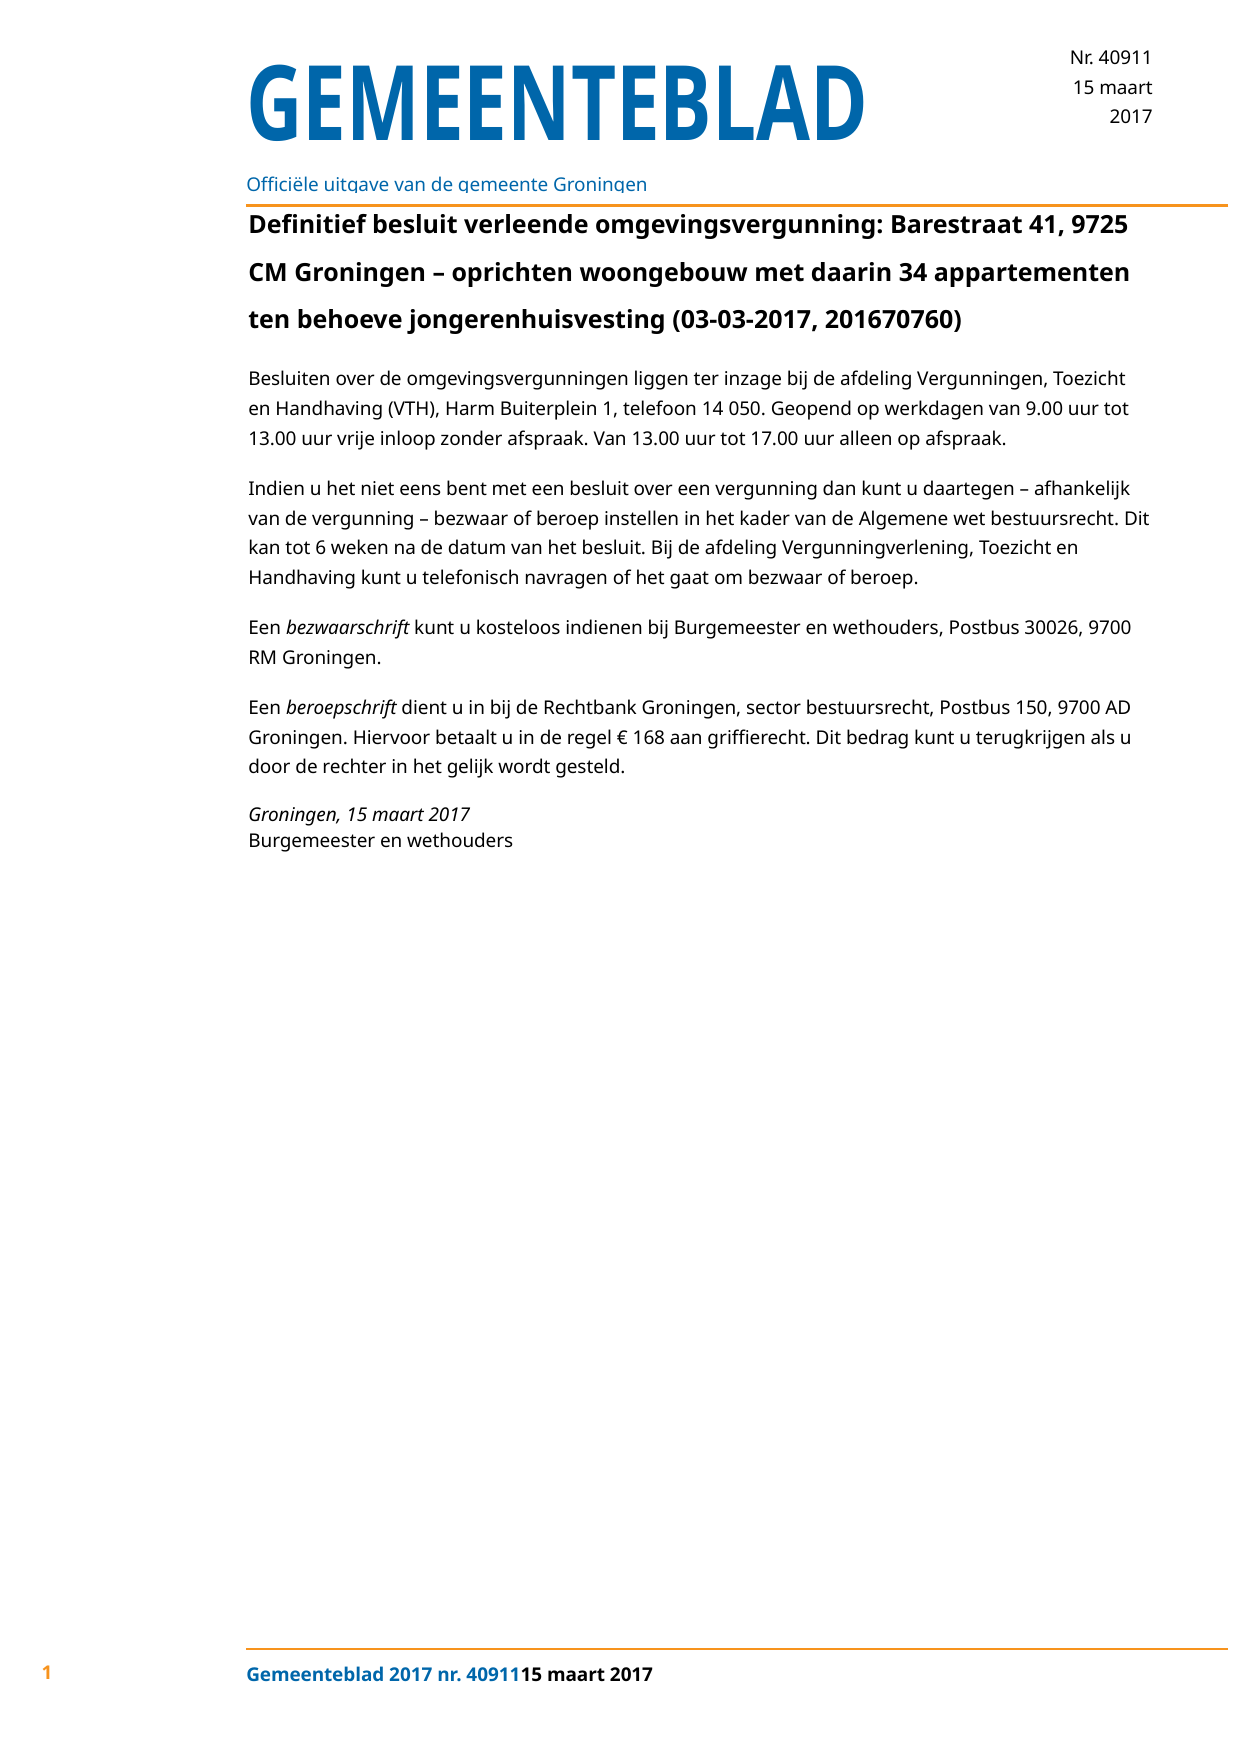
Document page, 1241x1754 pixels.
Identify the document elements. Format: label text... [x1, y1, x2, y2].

text Definitief besluit verleende omgevingsvergunning: Barestraat 41, 9725 CM Groningen – oprichten woongebouw met daarin 34 appartementen ten behoeve jongerenhuisvesting (03-03-2017, 201670760) [248, 207, 1152, 336]
picture [41, 47, 231, 172]
text Een bezwaarschrift kunt u kosteloos indienen bij Burgemeester en wethouders, Postbus 30026, 9700 RM Groningen. [248, 614, 1152, 669]
text Besluiten over de omgevingsvergunningen liggen ter inzage bij de afdeling Vergunningen, Toezicht en Handhaving (VTH), Harm Buiterplein 1, telefoon 14 050. Geopend op werkdagen van 9.00 uur tot 13.00 uur vrije inloop zonder afspraak. Van 13.00 uur tot 17.00 uur alleen op afspraak. [248, 366, 1152, 450]
text Een beroepschrift dient u in bij de Rechtbank Groningen, sector bestuursrecht, Postbus 150, 9700 AD Groningen. Hiervoor betaalt u in de regel € 168 aan griffierecht. Dit bedrag kunt u terugkrijgen als u door de rechter in het gelijk wordt gesteld. [248, 694, 1152, 779]
text Groningen, 15 maart 2017 [248, 801, 1152, 827]
text Burgemeester en wethouders [248, 827, 1152, 853]
text Indien u het niet eens bent met een besluit over een vergunning dan kunt u daartegen – afhankelijk van de vergunning – bezwaar of beroep instellen in het kader van de Algemene wet bestuursrecht. Dit kan tot 6 weken na de datum van het besluit. Bij de afdeling Vergunningverlening, Toezicht en Handhaving kunt u telefonisch navragen of het gaat om bezwaar of beroep. [248, 475, 1152, 589]
